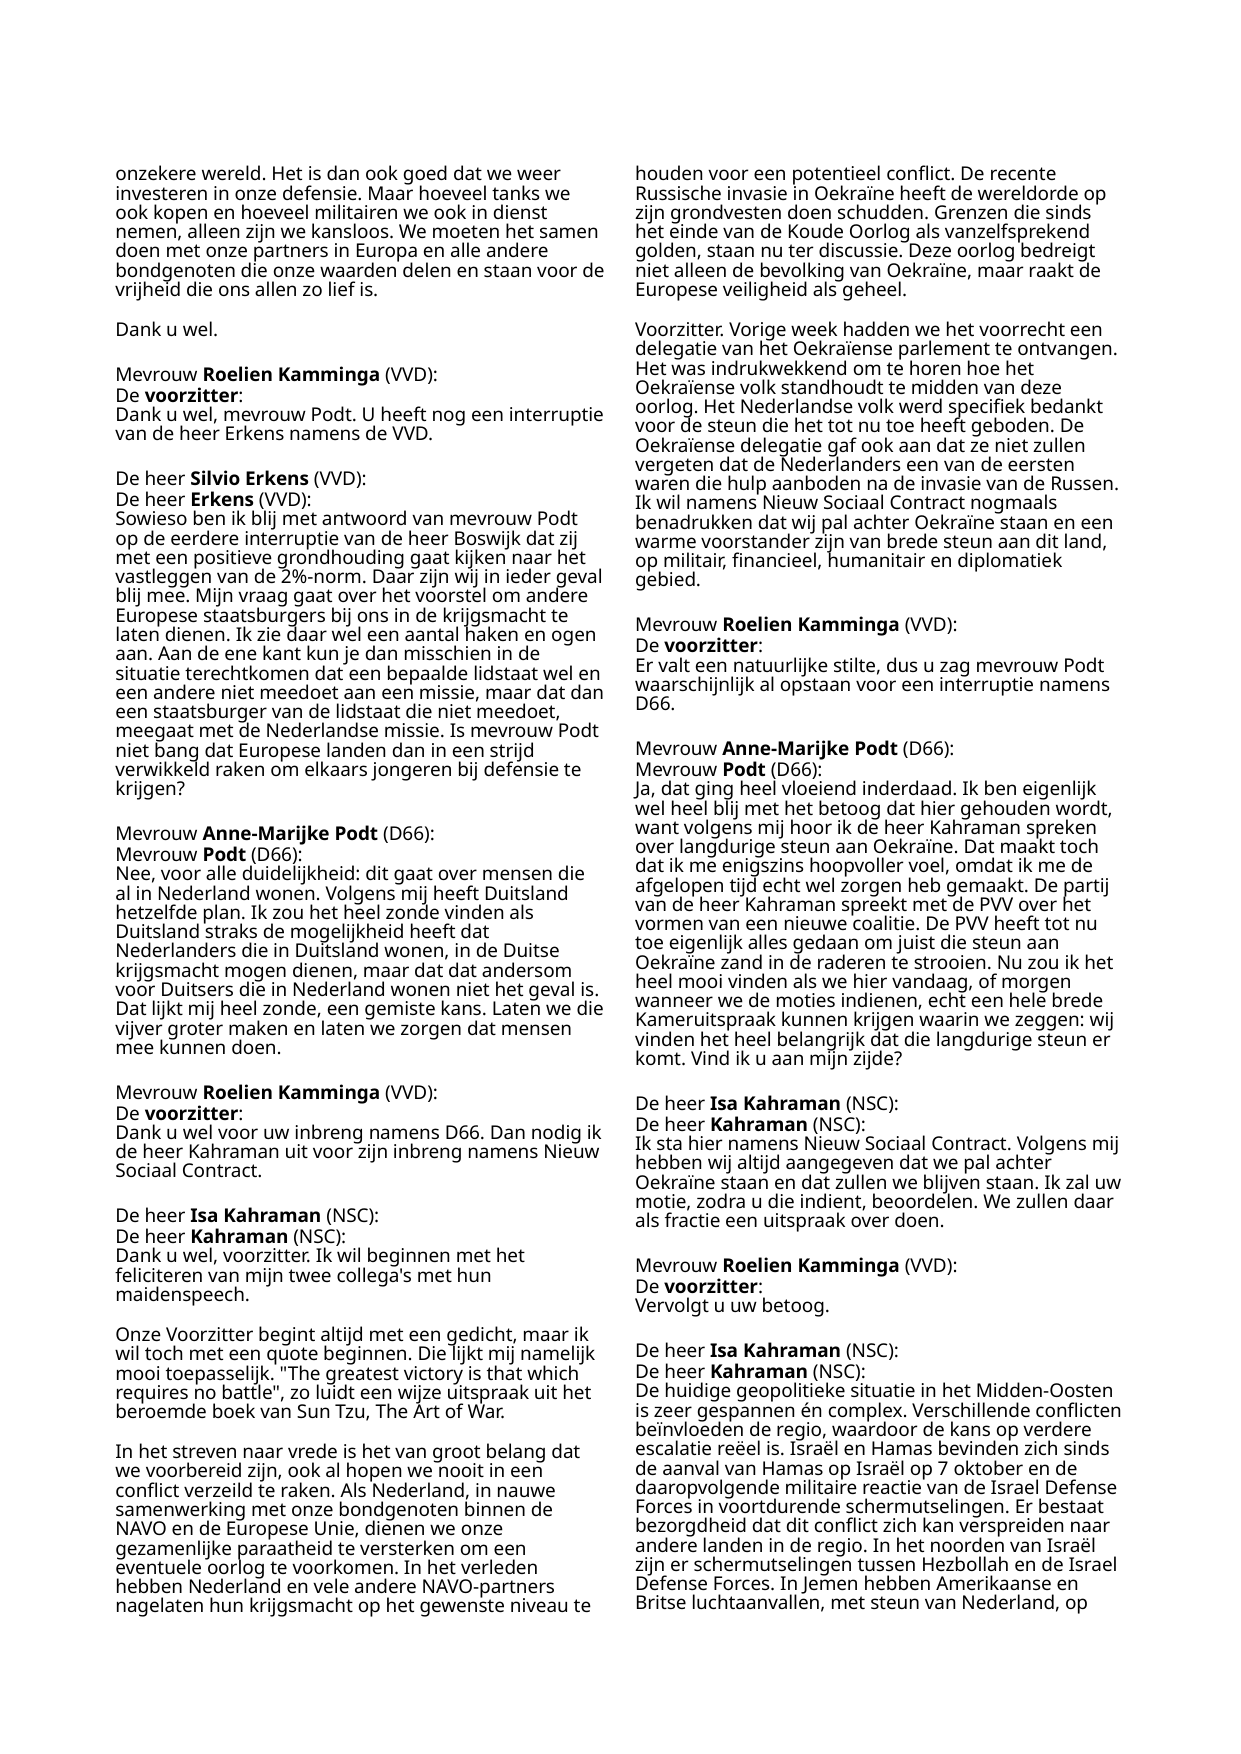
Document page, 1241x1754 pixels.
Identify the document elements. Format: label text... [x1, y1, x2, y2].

text Voorzitter. Vorige week hadden we het voorrecht een delegatie van het Oekraïense parlement te ontvangen. Het was indrukwekkend om te horen hoe het Oekraïense volk standhoudt te midden van deze oorlog. Het Nederlandse volk werd specifiek bedankt voor de steun die het tot nu toe heeft geboden. De Oekraïense delegatie gaf ook aan dat ze niet zullen vergeten dat de Nederlanders een van de eersten waren die hulp aanboden na de invasie van de Russen. Ik wil namens Nieuw Sociaal Contract nogmaals benadrukken dat wij pal achter Oekraïne staan en een warme voorstander zijn van brede steun aan dit land, op militair, financieel, humanitair en diplomatiek gebied. [635, 321, 1125, 591]
text Onze Voorzitter begint altijd met een gedicht, maar ik wil toch met een quote beginnen. Die lijkt mij namelijk mooi toepasselijk. "The greatest victory is that which requires no battle", zo luidt een wijze uitspraak uit het beroemde boek van Sun Tzu, The Art of War. [115, 1326, 605, 1422]
text Mevrouw Podt (D66): [635, 761, 1125, 780]
text De heer Isa Kahraman (NSC): [115, 1202, 605, 1228]
text Dank u wel voor uw inbreng namens D66. Dan nodig ik de heer Kahraman uit voor zijn inbreng namens Nieuw Sociaal Contract. [115, 1124, 605, 1182]
text De heer Isa Kahraman (NSC): [635, 1090, 1125, 1116]
text Nee, voor alle duidelijkheid: dit gaat over mensen die al in Nederland wonen. Volgens mij heeft Duitsland hetzelfde plan. Ik zou het heel zonde vinden als Duitsland straks de mogelijkheid heeft dat Nederlanders die in Duitsland wonen, in de Duitse krijgsmacht mogen dienen, maar dat dat andersom voor Duitsers die in Nederland wonen niet het geval is. Dat lijkt mij heel zonde, een gemiste kans. Laten we die vijver groter maken en laten we zorgen dat mensen mee kunnen doen. [115, 865, 605, 1058]
text De heer Erkens (VVD): [115, 491, 605, 510]
text Mevrouw Roelien Kamminga (VVD): [115, 1079, 605, 1104]
text In het streven naar vrede is het van groot belang dat we voorbereid zijn, ook al hopen we nooit in een conflict verzeild te raken. Als Nederland, in nauwe samenwerking met onze bondgenoten binnen de NAVO en de Europese Unie, dienen we onze gezamenlijke paraatheid te versterken om een eventuele oorlog te voorkomen. In het verleden hebben Nederland en vele andere NAVO-partners nagelaten hun krijgsmacht op het gewenste niveau te [115, 1443, 605, 1617]
text De voorzitter: [115, 387, 605, 406]
text Mevrouw Roelien Kamminga (VVD): [115, 361, 605, 387]
text De heer Isa Kahraman (NSC): [635, 1337, 1125, 1363]
text Mevrouw Anne-Marijke Podt (D66): [635, 735, 1125, 761]
text De heer Kahraman (NSC): [115, 1228, 605, 1247]
text Er valt een natuurlijke stilte, dus u zag mevrouw Podt waarschijnlijk al opstaan voor een interruptie namens D66. [635, 657, 1125, 714]
text De voorzitter: [635, 637, 1125, 657]
text Ik sta hier namens Nieuw Sociaal Contract. Volgens mij hebben wij altijd aangegeven dat we pal achter Oekraïne staan en dat zullen we blijven staan. Ik zal uw motie, zodra u die indient, beoordelen. We zullen daar als fractie een uitspraak over doen. [635, 1135, 1125, 1231]
text Vervolgt u uw betoog. [635, 1297, 1125, 1317]
text Ja, dat ging heel vloeiend inderdaad. Ik ben eigenlijk wel heel blij met het betoog dat hier gehouden wordt, want volgens mij hoor ik de heer Kahraman spreken over langdurige steun aan Oekraïne. Dat maakt toch dat ik me enigszins hoopvoller voel, omdat ik me de afgelopen tijd echt wel zorgen heb gemaakt. De partij van de heer Kahraman spreekt met de PVV over het vormen van een nieuwe coalitie. De PVV heeft tot nu toe eigenlijk alles gedaan om juist die steun aan Oekraïne zand in de raderen te strooien. Nu zou ik het heel mooi vinden als we hier vandaag, of morgen wanneer we de moties indienen, echt een hele brede Kameruitspraak kunnen krijgen waarin we zeggen: wij vinden het heel belangrijk dat die langdurige steun er komt. Vind ik u aan mijn zijde? [635, 780, 1125, 1069]
text Dank u wel. [115, 321, 605, 340]
text Mevrouw Podt (D66): [115, 846, 605, 865]
text Mevrouw Anne-Marijke Podt (D66): [115, 820, 605, 846]
text De heer Kahraman (NSC): [635, 1116, 1125, 1135]
text Sowieso ben ik blij met antwoord van mevrouw Podt op de eerdere interruptie van de heer Boswijk dat zij met een positieve grondhouding gaat kijken naar het vastleggen van de 2%-norm. Daar zijn wij in ieder geval blij mee. Mijn vraag gaat over het voorstel om andere Europese staatsburgers bij ons in de krijgsmacht te laten dienen. Ik zie daar wel een aantal haken en ogen aan. Aan de ene kant kun je dan misschien in de situatie terechtkomen dat een bepaalde lidstaat wel en een andere niet meedoet aan een missie, maar dat dan een staatsburger van de lidstaat die niet meedoet, meegaat met de Nederlandse missie. Is mevrouw Podt niet bang dat Europese landen dan in een strijd verwikkeld raken om elkaars jongeren bij defensie te krijgen? [115, 510, 605, 799]
text De heer Silvio Erkens (VVD): [115, 465, 605, 491]
text Mevrouw Roelien Kamminga (VVD): [635, 1252, 1125, 1278]
text onzekere wereld. Het is dan ook goed dat we weer investeren in onze defensie. Maar hoeveel tanks we ook kopen en hoeveel militairen we ook in dienst nemen, alleen zijn we kansloos. We moeten het samen doen met onze partners in Europa en alle andere bondgenoten die onze waarden delen en staan voor de vrijheid die ons allen zo lief is. [115, 165, 605, 300]
text De huidige geopolitieke situatie in het Midden-Oosten is zeer gespannen én complex. Verschillende conflicten beïnvloeden de regio, waardoor de kans op verdere escalatie reëel is. Israël en Hamas bevinden zich sinds de aanval van Hamas op Israël op 7 oktober en de daaropvolgende militaire reactie van de Israel Defense Forces in voortdurende schermutselingen. Er bestaat bezorgdheid dat dit conflict zich kan verspreiden naar andere landen in de regio. In het noorden van Israël zijn er schermutselingen tussen Hezbollah en de Israel Defense Forces. In Jemen hebben Amerikaanse en Britse luchtaanvallen, met steun van Nederland, op [635, 1382, 1125, 1614]
text houden voor een potentieel conflict. De recente Russische invasie in Oekraïne heeft de wereldorde op zijn grondvesten doen schudden. Grenzen die sinds het einde van de Koude Oorlog als vanzelfsprekend golden, staan nu ter discussie. Deze oorlog bedreigt niet alleen de bevolking van Oekraïne, maar raakt de Europese veiligheid als geheel. [635, 165, 1125, 300]
text De voorzitter: [115, 1104, 605, 1124]
text Dank u wel, mevrouw Podt. U heeft nog een interruptie van de heer Erkens namens de VVD. [115, 406, 605, 444]
text De voorzitter: [635, 1278, 1125, 1297]
text De heer Kahraman (NSC): [635, 1363, 1125, 1382]
text Dank u wel, voorzitter. Ik wil beginnen met het feliciteren van mijn twee collega's met hun maidenspeech. [115, 1247, 605, 1305]
text Mevrouw Roelien Kamminga (VVD): [635, 612, 1125, 637]
